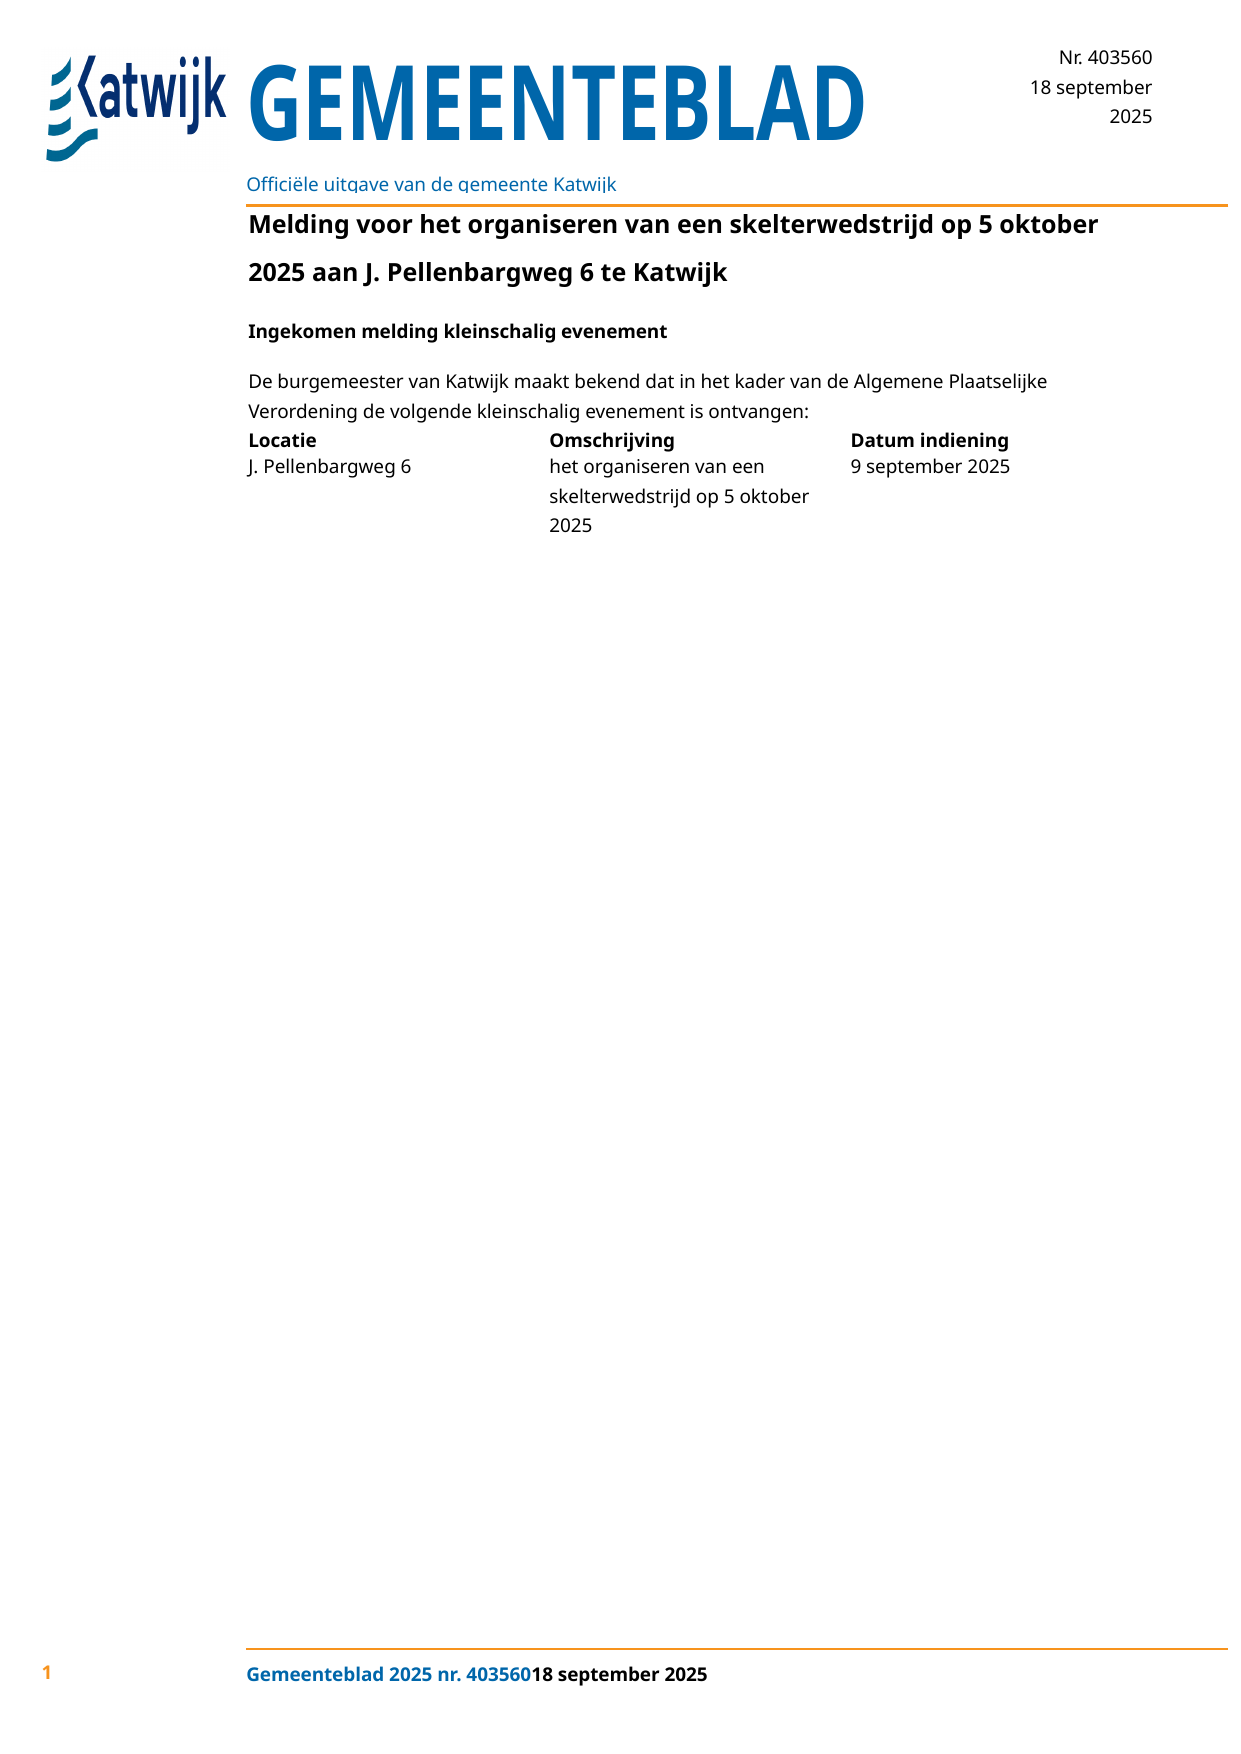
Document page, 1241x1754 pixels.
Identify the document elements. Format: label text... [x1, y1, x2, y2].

text Ingekomen melding kleinschalig evenement [248, 318, 1152, 344]
table_header Datum indiening [850, 428, 1152, 453]
text Melding voor het organiseren van een skelterwedstrijd op 5 oktober 2025 aan J. Pellenbargweg 6 te Katwijk [248, 207, 1152, 288]
table_header Locatie [248, 428, 549, 453]
table_cell 9 september 2025 [850, 453, 1152, 538]
table_cell J. Pellenbargweg 6 [248, 453, 549, 538]
picture [41, 47, 231, 172]
text De burgemeester van Katwijk maakt bekend dat in het kader van de Algemene Plaatselijke Verordening de volgende kleinschalig evenement is ontvangen: [248, 368, 1152, 424]
table_header Omschrijving [549, 428, 850, 453]
table_cell het organiseren van een skelterwedstrijd op 5 oktober 2025 [549, 453, 850, 538]
